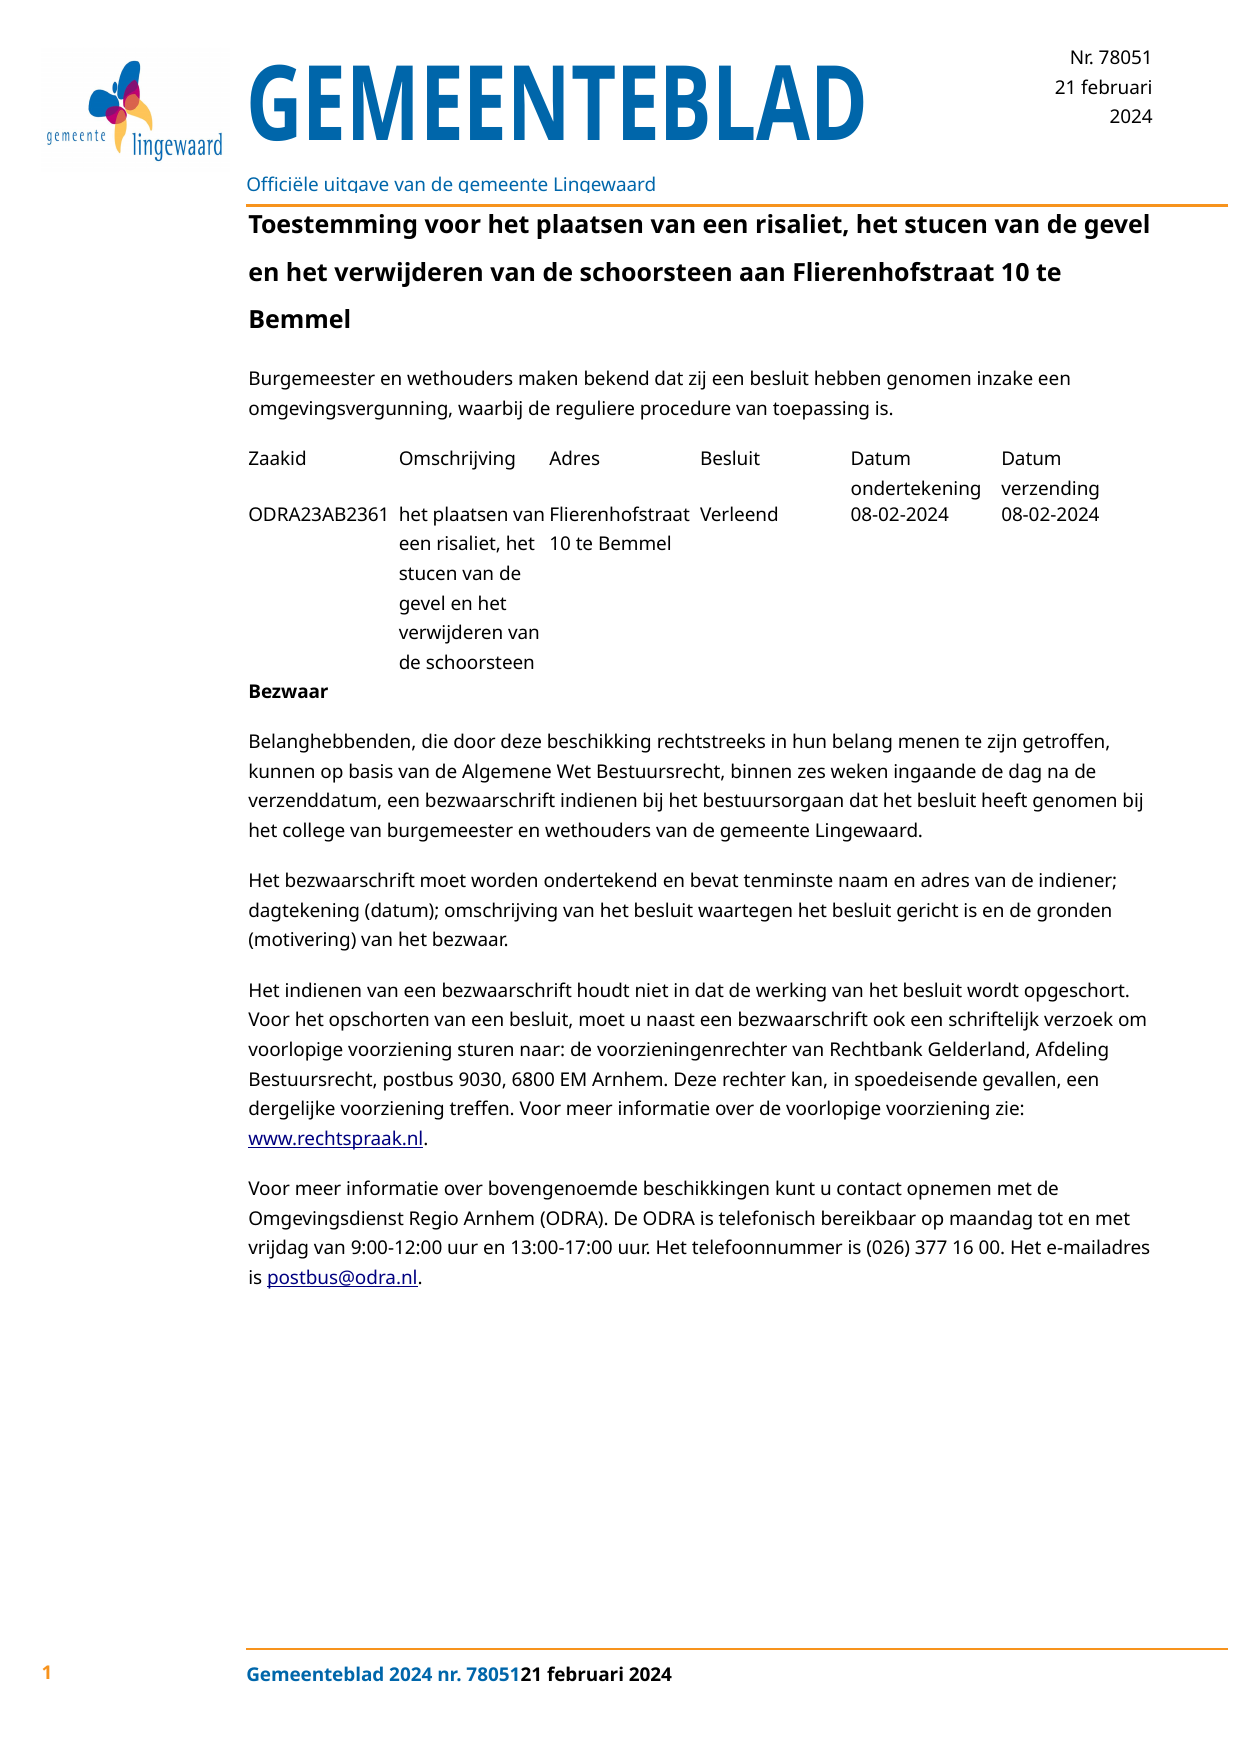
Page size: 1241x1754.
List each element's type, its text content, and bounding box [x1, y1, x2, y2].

text Burgemeester en wethouders maken bekend dat zij een besluit hebben genomen inzake een omgevingsvergunning, waarbij de reguliere procedure van toepassing is. [248, 366, 1152, 421]
text Belanghebbenden, die door deze beschikking rechtstreeks in hun belang menen te zijn getroffen, kunnen op basis van de Algemene Wet Bestuursrecht, binnen zes weken ingaande de dag na de verzenddatum, een bezwaarschrift indienen bij het bestuursorgaan dat het besluit heeft genomen bij het college van burgemeester en wethouders van de gemeente Lingewaard. [248, 728, 1152, 843]
text Bezwaar [248, 678, 1152, 703]
table_cell 08-02-2024 [850, 501, 1001, 674]
table_header Omschrijving [399, 446, 549, 501]
table_cell ODRA23AB2361 [248, 501, 398, 674]
table_header Datum ondertekening [850, 446, 1001, 501]
text Het indienen van een bezwaarschrift houdt niet in dat de werking van het besluit wordt opgeschort. Voor het opschorten van een besluit, moet u naast een bezwaarschrift ook een schriftelijk verzoek om voorlopige voorziening sturen naar: de voorzieningenrechter van Rechtbank Gelderland, Afdeling Bestuursrecht, postbus 9030, 6800 EM Arnhem. Deze rechter kan, in spoedeisende gevallen, een dergelijke voorziening treffen. Voor meer informatie over de voorlopige voorziening zie: www.rechtspraak.nl. [248, 977, 1152, 1151]
table_cell Verleend [700, 501, 850, 674]
text Toestemming voor het plaatsen van een risaliet, het stucen van de gevel en het verwijderen van de schoorsteen aan Flierenhofstraat 10 te Bemmel [248, 207, 1152, 336]
table_cell het plaatsen van een risaliet, het stucen van de gevel en het verwijderen van de schoorsteen [399, 501, 549, 674]
table_header Besluit [700, 446, 850, 501]
text Voor meer informatie over bovengenoemde beschikkingen kunt u contact opnemen met de Omgevingsdienst Regio Arnhem (ODRA). De ODRA is telefonisch bereikbaar op maandag tot en met vrijdag van 9:00-12:00 uur en 13:00-17:00 uur. Het telefoonnummer is (026) 377 16 00. Het e-mailadres is postbus@odra.nl. [248, 1175, 1152, 1290]
table_header Datum verzending [1001, 446, 1152, 501]
table_header Adres [549, 446, 700, 501]
picture [41, 47, 231, 172]
table_header Zaakid [248, 446, 398, 501]
text Het bezwaarschrift moet worden ondertekend en bevat tenminste naam en adres van de indiener; dagtekening (datum); omschrijving van het besluit waartegen het besluit gericht is en de gronden (motivering) van het bezwaar. [248, 867, 1152, 952]
table_cell Flierenhofstraat 10 te Bemmel [549, 501, 700, 674]
table_cell 08-02-2024 [1001, 501, 1152, 674]
